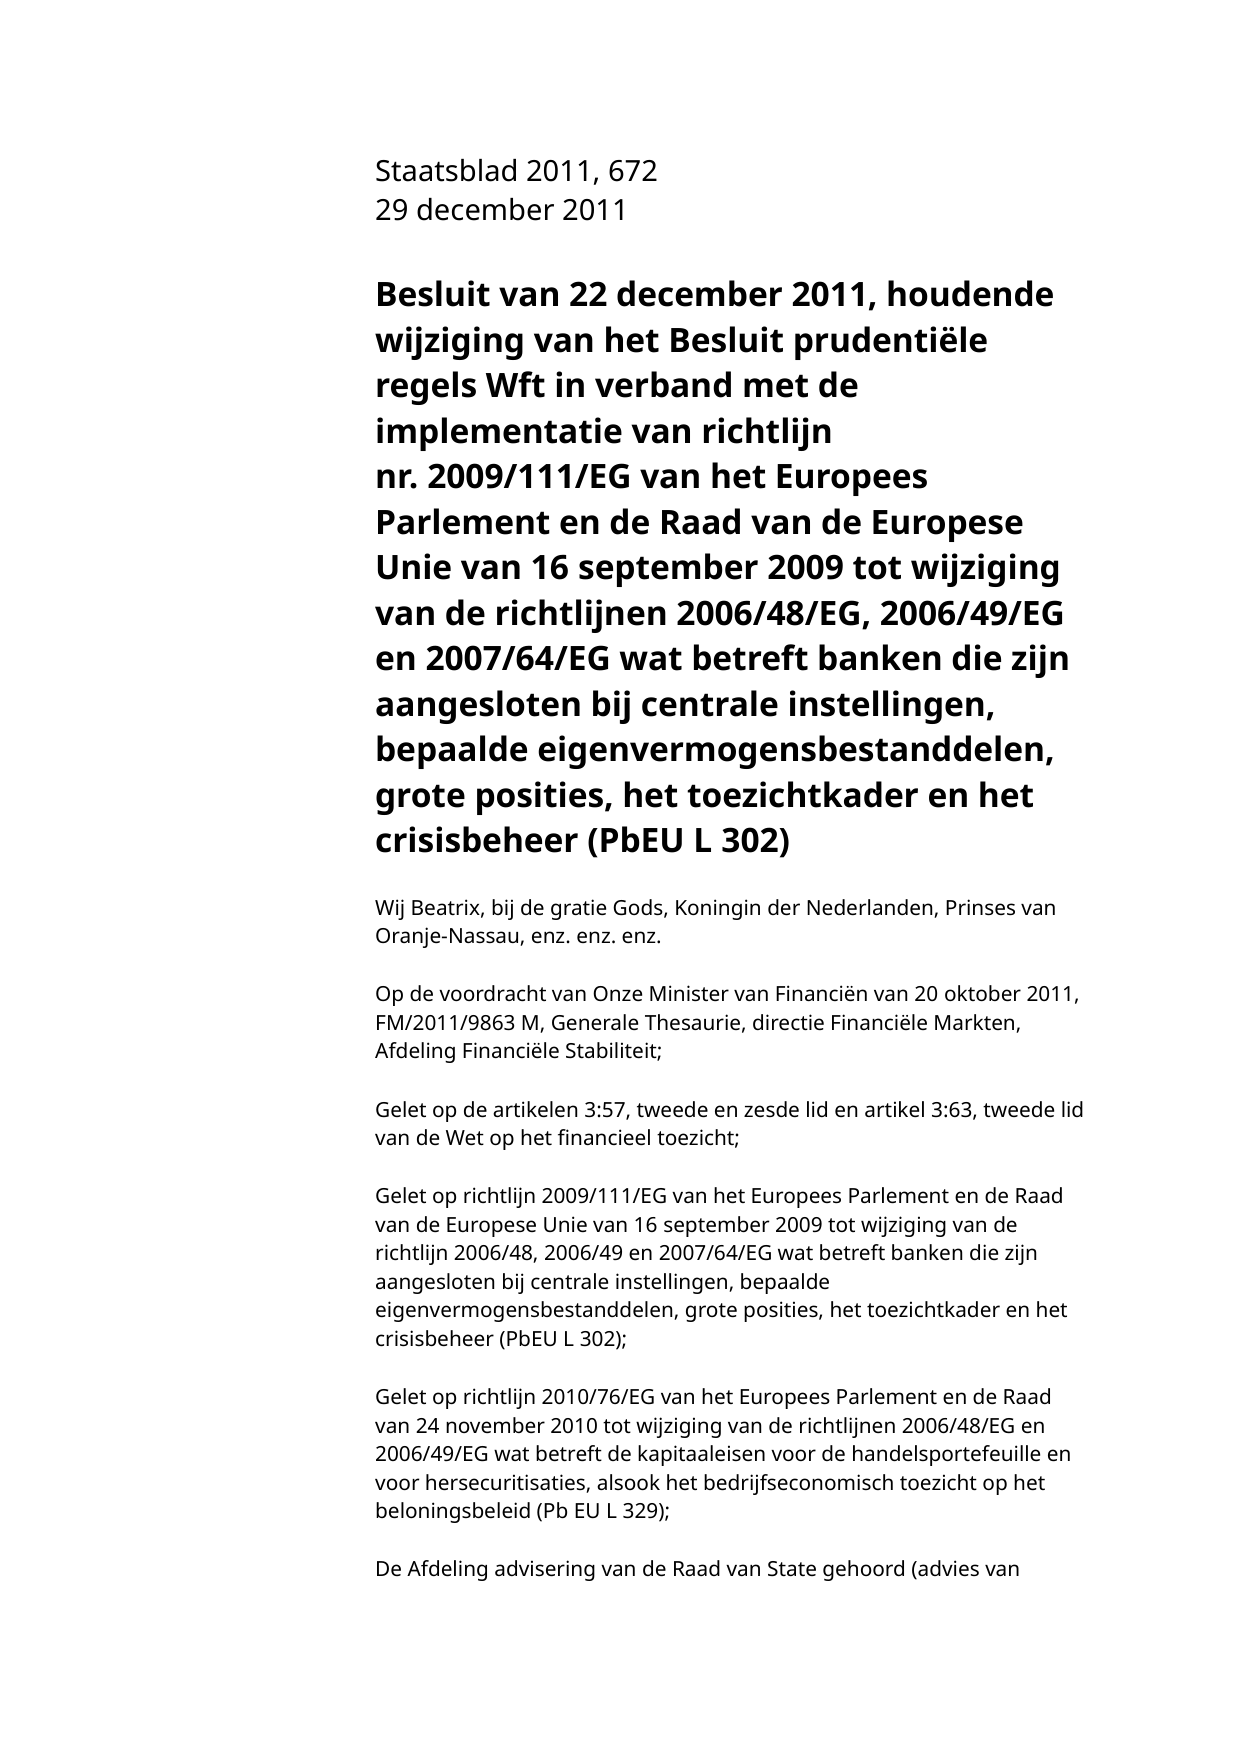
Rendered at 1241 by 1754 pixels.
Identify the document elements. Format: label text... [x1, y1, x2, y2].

text Staatsblad 2011, 672 [375, 150, 1090, 190]
text Wij Beatrix, bij de gratie Gods, Koningin der Nederlanden, Prinses van Oranje-Nassau, enz. enz. enz. [375, 893, 1090, 949]
text Gelet op richtlijn 2009/111/EG van het Europees Parlement en de Raad van de Europese Unie van 16 september 2009 tot wijziging van de richtlijn 2006/48, 2006/49 en 2007/64/EG wat betreft banken die zijn aangesloten bij centrale instellingen, bepaalde eigenvermogensbestanddelen, grote posities, het toezichtkader en het crisisbeheer (PbEU L 302); [375, 1182, 1090, 1352]
text 29 december 2011 [375, 190, 1090, 229]
text Gelet op richtlijn 2010/76/EG van het Europees Parlement en de Raad van 24 november 2010 tot wijziging van de richtlijnen 2006/48/EG en 2006/49/EG wat betreft de kapitaaleisen voor de handelsportefeuille en voor hersecuritisaties, alsook het bedrijfseconomisch toezicht op het beloningsbeleid (Pb EU L 329); [375, 1382, 1090, 1524]
subtitle Besluit van 22 december 2011, houdende wijziging van het Besluit prudentiële regels Wft in verband met de implementatie van richtlijn nr. 2009/111/EG van het Europees Parlement en de Raad van de Europese Unie van 16 september 2009 tot wijziging van de richtlijnen 2006/48/EG, 2006/49/EG en 2007/64/EG wat betreft banken die zijn aangesloten bij centrale instellingen, bepaalde eigenvermogensbestanddelen, grote posities, het toezichtkader en het crisisbeheer (PbEU L 302) [375, 271, 1090, 863]
text Gelet op de artikelen 3:57, tweede en zesde lid en artikel 3:63, tweede lid van de Wet op het financieel toezicht; [375, 1095, 1090, 1152]
text Op de voordracht van Onze Minister van Financiën van 20 oktober 2011, FM/2011/9863 M, Generale Thesaurie, directie Financiële Markten, Afdeling Financiële Stabiliteit; [375, 979, 1090, 1065]
text De Afdeling advisering van de Raad van State gehoord (advies van [375, 1554, 1090, 1583]
